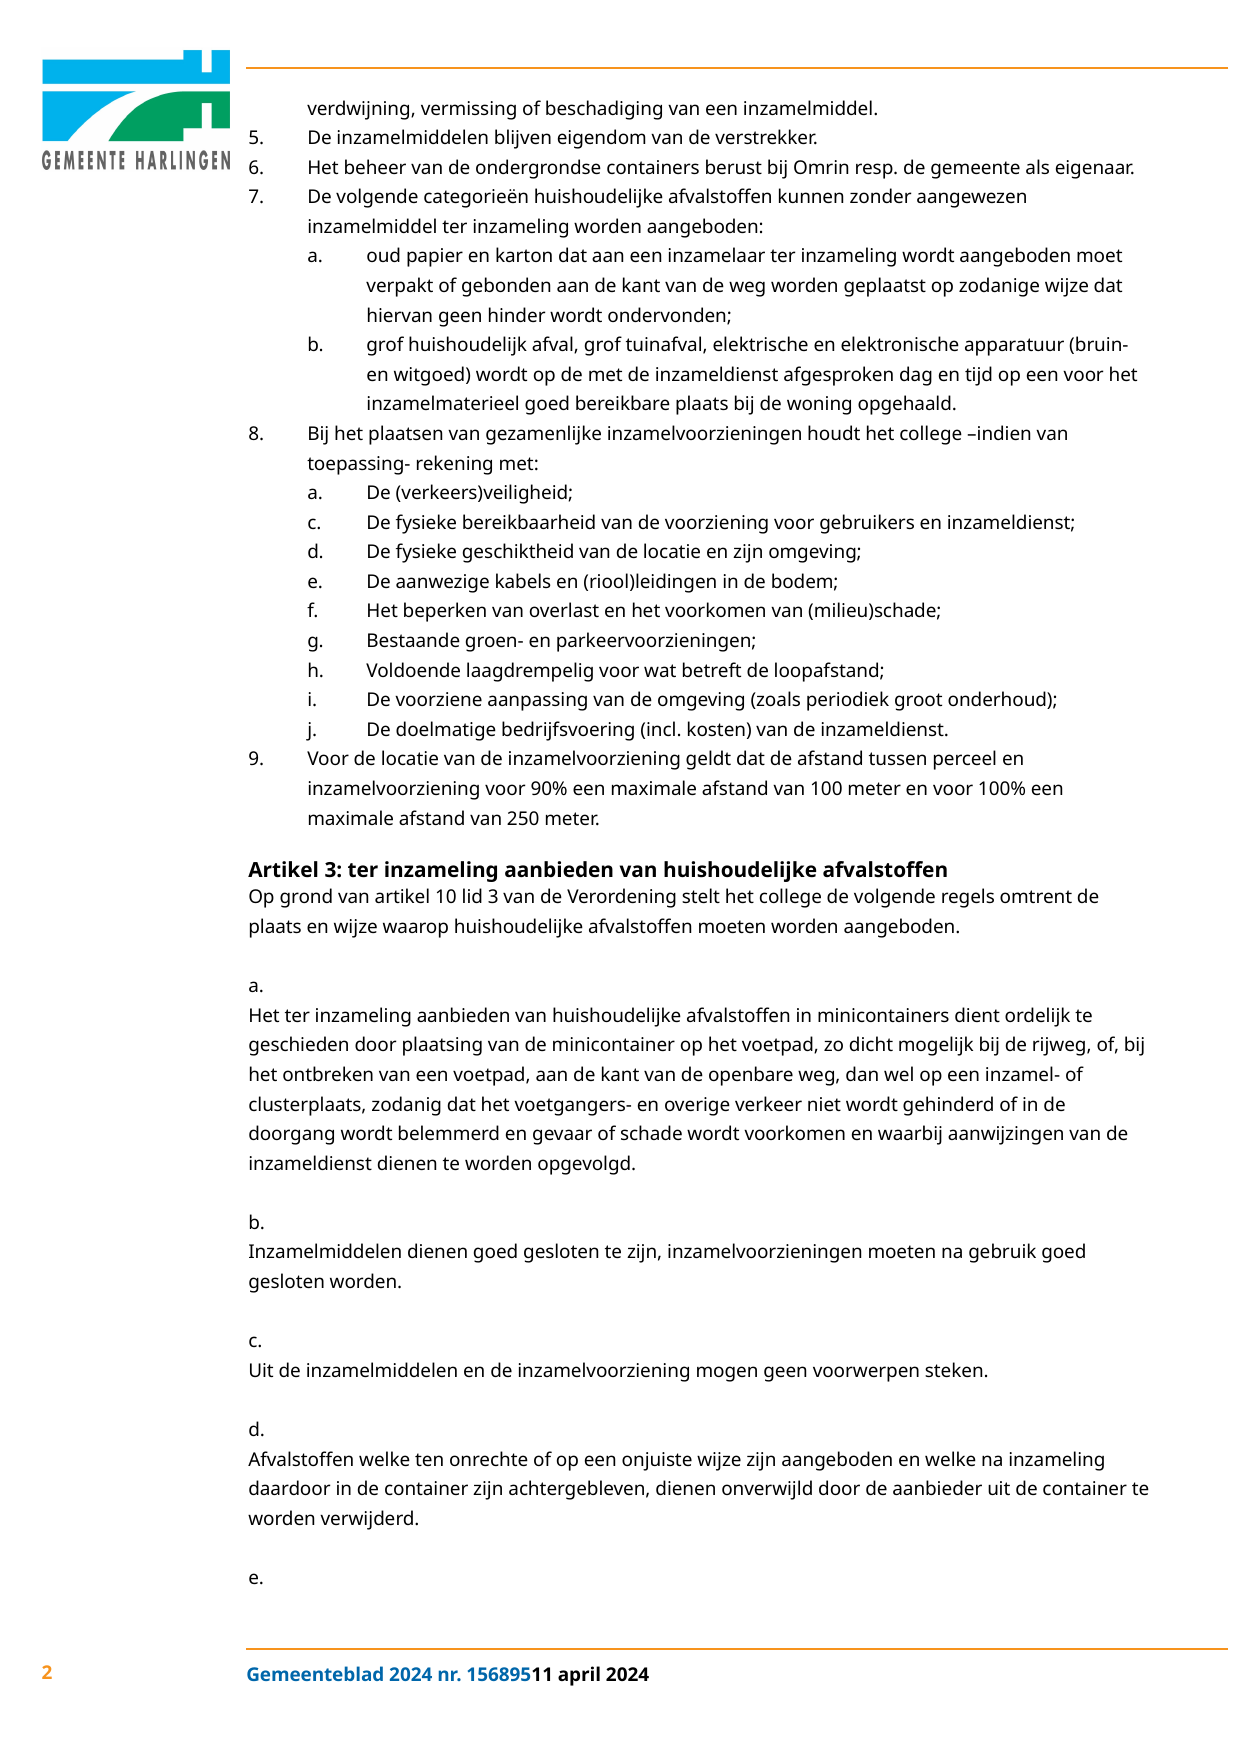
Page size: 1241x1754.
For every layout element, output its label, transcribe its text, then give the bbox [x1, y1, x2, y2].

list De fysieke geschiktheid van de locatie en zijn omgeving; [307, 538, 1152, 564]
list De fysieke bereikbaarheid van de voorziening voor gebruikers en inzameldienst; [307, 509, 1152, 535]
text Het ter inzameling aanbieden van huishoudelijke afvalstoffen in minicontainers dient ordelijk te geschieden door plaatsing van de minicontainer op het voetpad, zo dicht mogelijk bij de rijweg, of, bij het ontbreken van een voetpad, aan de kant van de openbare weg, dan wel op een inzamel- of clusterplaats, zodanig dat het voetgangers- en overige verkeer niet wordt gehinderd of in de doorgang wordt belemmerd en gevaar of schade wordt voorkomen en waarbij aanwijzingen van de inzameldienst dienen te worden opgevolgd. [248, 1002, 1152, 1176]
list De doelmatige bedrijfsvoering (incl. kosten) van de inzameldienst. [307, 716, 1152, 742]
list verdwijning, vermissing of beschadiging van een inzamelmiddel. [248, 95, 1152, 121]
text Artikel 3: ter inzameling aanbieden van huishoudelijke afvalstoffen [248, 855, 1152, 884]
text Op grond van artikel 10 lid 3 van de Verordening stelt het college de volgende regels omtrent de plaats en wijze waarop huishoudelijke afvalstoffen moeten worden aangeboden. [248, 884, 1152, 939]
list Het beperken van overlast en het voorkomen van (milieu)schade; [307, 598, 1152, 623]
text e. [248, 1564, 1152, 1590]
list Voor de locatie van de inzamelvoorziening geldt dat de afstand tussen perceel en inzamelvoorziening voor 90% een maximale afstand van 100 meter en voor 100% een maximale afstand van 250 meter. [248, 746, 1152, 831]
list De voorziene aanpassing van de omgeving (zoals periodiek groot onderhoud); [307, 686, 1152, 712]
list Bij het plaatsen van gezamenlijke inzamelvoorzieningen houdt het college –indien van toepassing- rekening met: [248, 420, 1152, 476]
text b. [248, 1209, 1152, 1235]
text Inzamelmiddelen dienen goed gesloten te zijn, inzamelvoorzieningen moeten na gebruik goed gesloten worden. [248, 1239, 1152, 1294]
list Bestaande groen- en parkeervoorzieningen; [307, 627, 1152, 653]
list De aanwezige kabels en (riool)leidingen in de bodem; [307, 568, 1152, 594]
text c. [248, 1327, 1152, 1353]
text Afvalstoffen welke ten onrechte of op een onjuiste wijze zijn aangeboden en welke na inzameling daardoor in de container zijn achtergebleven, dienen onverwijld door de aanbieder uit de container te worden verwijderd. [248, 1446, 1152, 1531]
text d. [248, 1416, 1152, 1442]
list Het beheer van de ondergrondse containers berust bij Omrin resp. de gemeente als eigenaar. [248, 154, 1152, 180]
list grof huishoudelijk afval, grof tuinafval, elektrische en elektronische apparatuur (bruin- en witgoed) wordt op de met de inzameldienst afgesproken dag en tijd op een voor het inzamelmaterieel goed bereikbare plaats bij de woning opgehaald. [307, 331, 1152, 416]
list Voldoende laagdrempelig voor wat betreft de loopafstand; [307, 657, 1152, 683]
list De volgende categorieën huishoudelijke afvalstoffen kunnen zonder aangewezen inzamelmiddel ter inzameling worden aangeboden: [248, 183, 1152, 239]
list oud papier en karton dat aan een inzamelaar ter inzameling wordt aangeboden moet verpakt of gebonden aan de kant van de weg worden geplaatst op zodanige wijze dat hiervan geen hinder wordt ondervonden; [307, 243, 1152, 328]
text Uit de inzamelmiddelen en de inzamelvoorziening mogen geen voorwerpen steken. [248, 1357, 1152, 1383]
picture [41, 47, 231, 172]
text a. [248, 972, 1152, 998]
list De (verkeers)veiligheid; [307, 479, 1152, 505]
list De inzamelmiddelen blijven eigendom van de verstrekker. [248, 124, 1152, 150]
